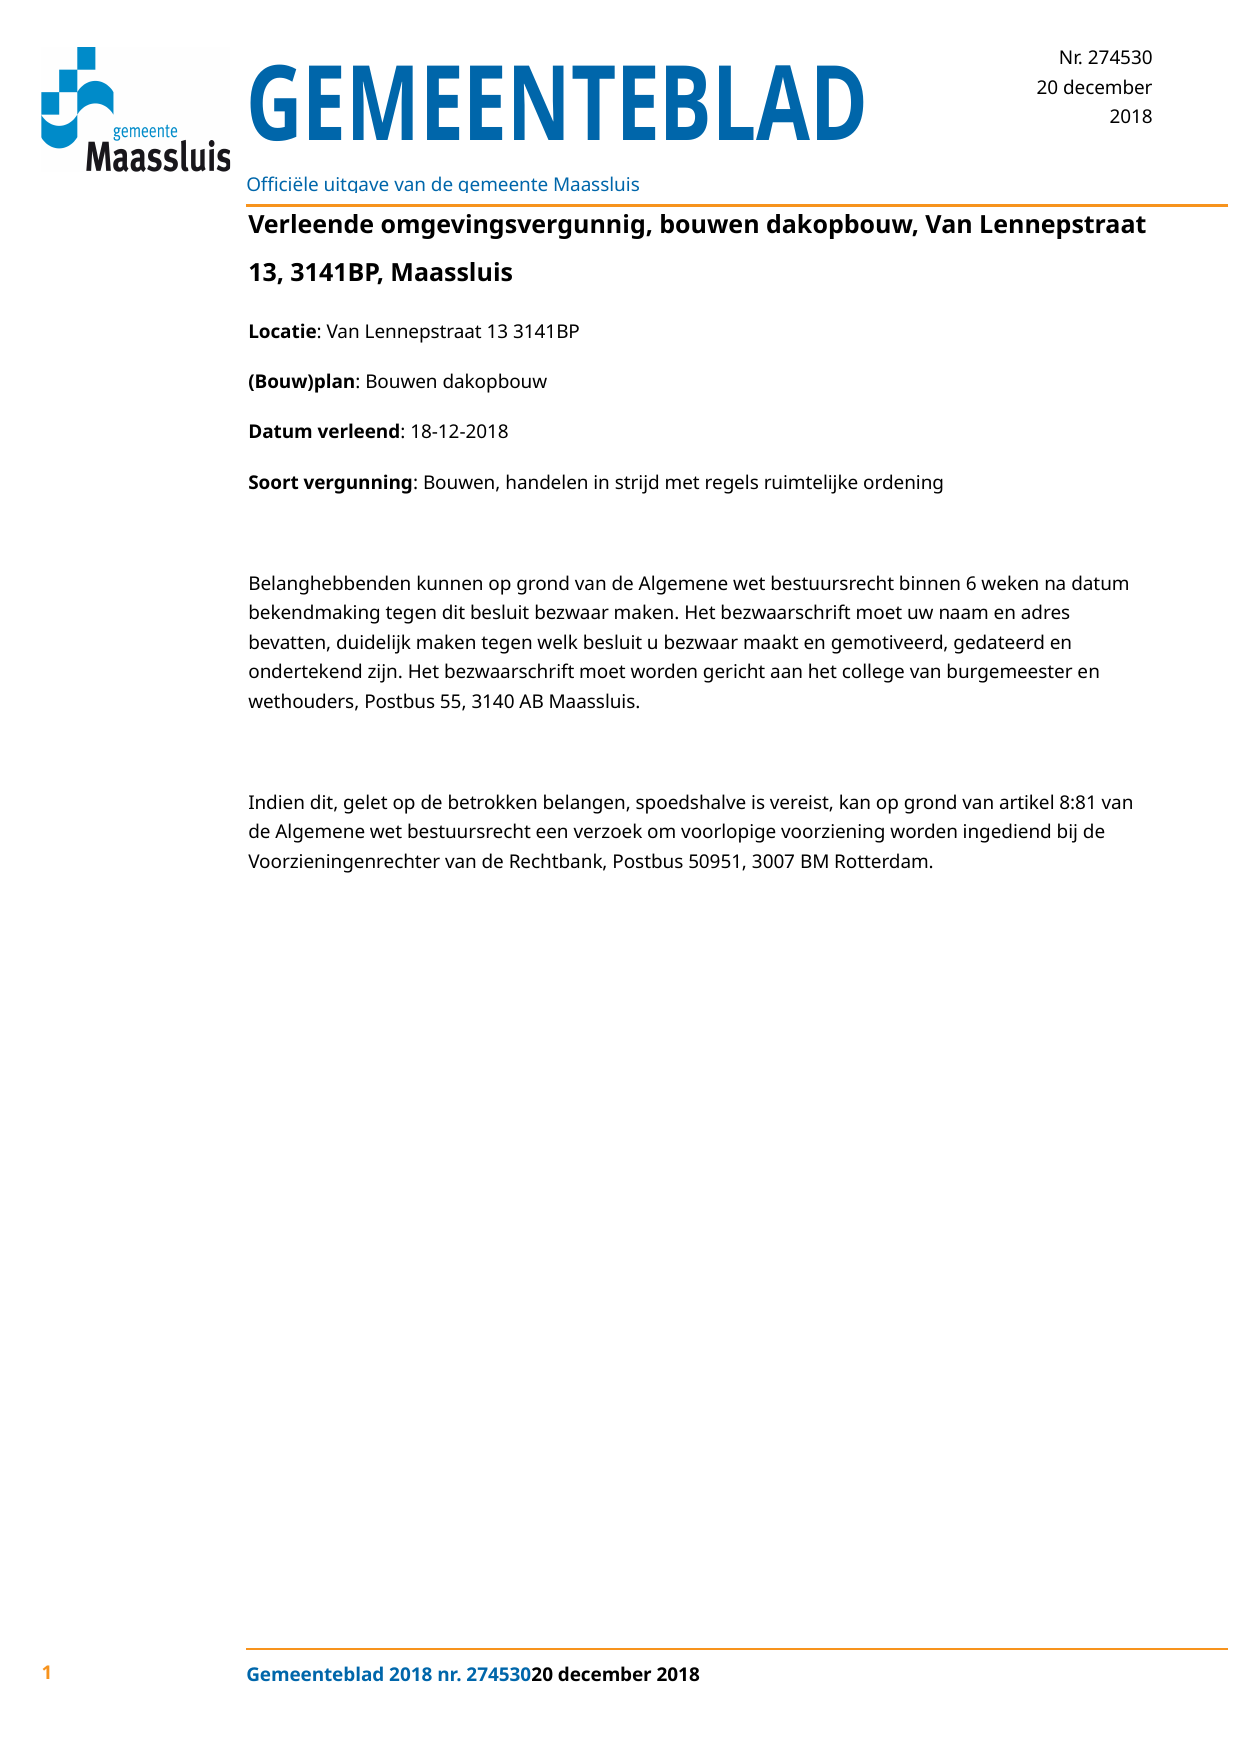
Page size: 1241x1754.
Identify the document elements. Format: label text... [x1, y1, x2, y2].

text Verleende omgevingsvergunnig, bouwen dakopbouw, Van Lennepstraat 13, 3141BP, Maassluis [248, 207, 1152, 288]
text Indien dit, gelet op de betrokken belangen, spoedshalve is vereist, kan op grond van artikel 8:81 van de Algemene wet bestuursrecht een verzoek om voorlopige voorziening worden ingediend bij de Voorzieningenrechter van de Rechtbank, Postbus 50951, 3007 BM Rotterdam. [248, 789, 1152, 874]
text Datum verleend: 18-12-2018 [248, 419, 1152, 444]
text Belanghebbenden kunnen op grond van de Algemene wet bestuursrecht binnen 6 weken na datum bekendmaking tegen dit besluit bezwaar maken. Het bezwaarschrift moet uw naam en adres bevatten, duidelijk maken tegen welk besluit u bezwaar maakt en gemotiveerd, gedateerd en ondertekend zijn. Het bezwaarschrift moet worden gericht aan het college van burgemeester en wethouders, Postbus 55, 3140 AB Maassluis. [248, 570, 1152, 714]
picture [41, 47, 77, 92]
text (Bouw)plan: Bouwen dakopbouw [248, 368, 1152, 394]
text Soort vergunning: Bouwen, handelen in strijd met regels ruimtelijke ordening [248, 469, 1152, 495]
text Locatie: Van Lennepstraat 13 3141BP [248, 318, 1152, 344]
picture [41, 47, 231, 172]
